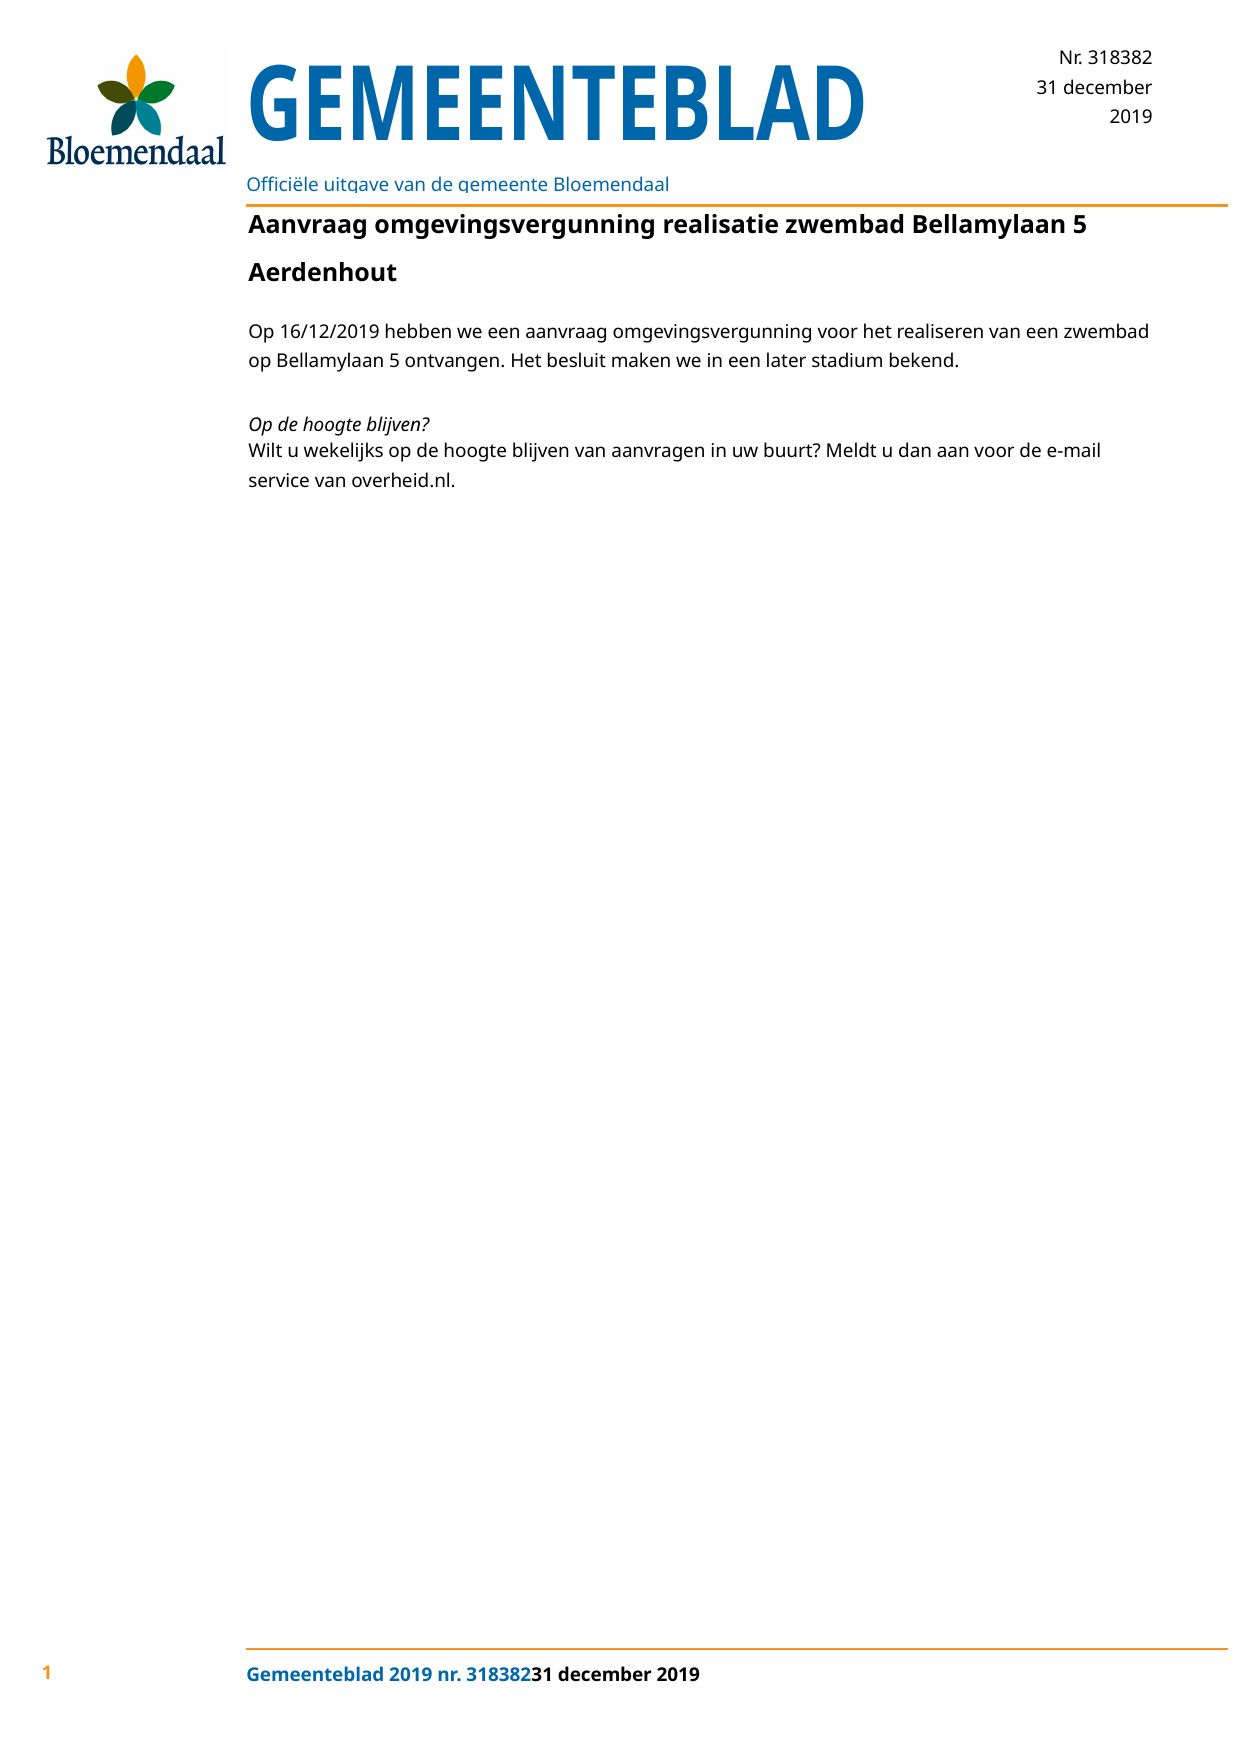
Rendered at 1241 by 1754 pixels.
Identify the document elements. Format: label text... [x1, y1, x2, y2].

text Op de hoogte blijven? [248, 411, 1152, 437]
picture [41, 47, 231, 172]
text Wilt u wekelijks op de hoogte blijven van aanvragen in uw buurt? Meldt u dan aan voor de e-mail service van overheid.nl. [248, 437, 1152, 492]
text Aanvraag omgevingsvergunning realisatie zwembad Bellamylaan 5 Aerdenhout [248, 207, 1152, 288]
text Op 16/12/2019 hebben we een aanvraag omgevingsvergunning voor het realiseren van een zwembad op Bellamylaan 5 ontvangen. Het besluit maken we in een later stadium bekend. [248, 318, 1152, 373]
